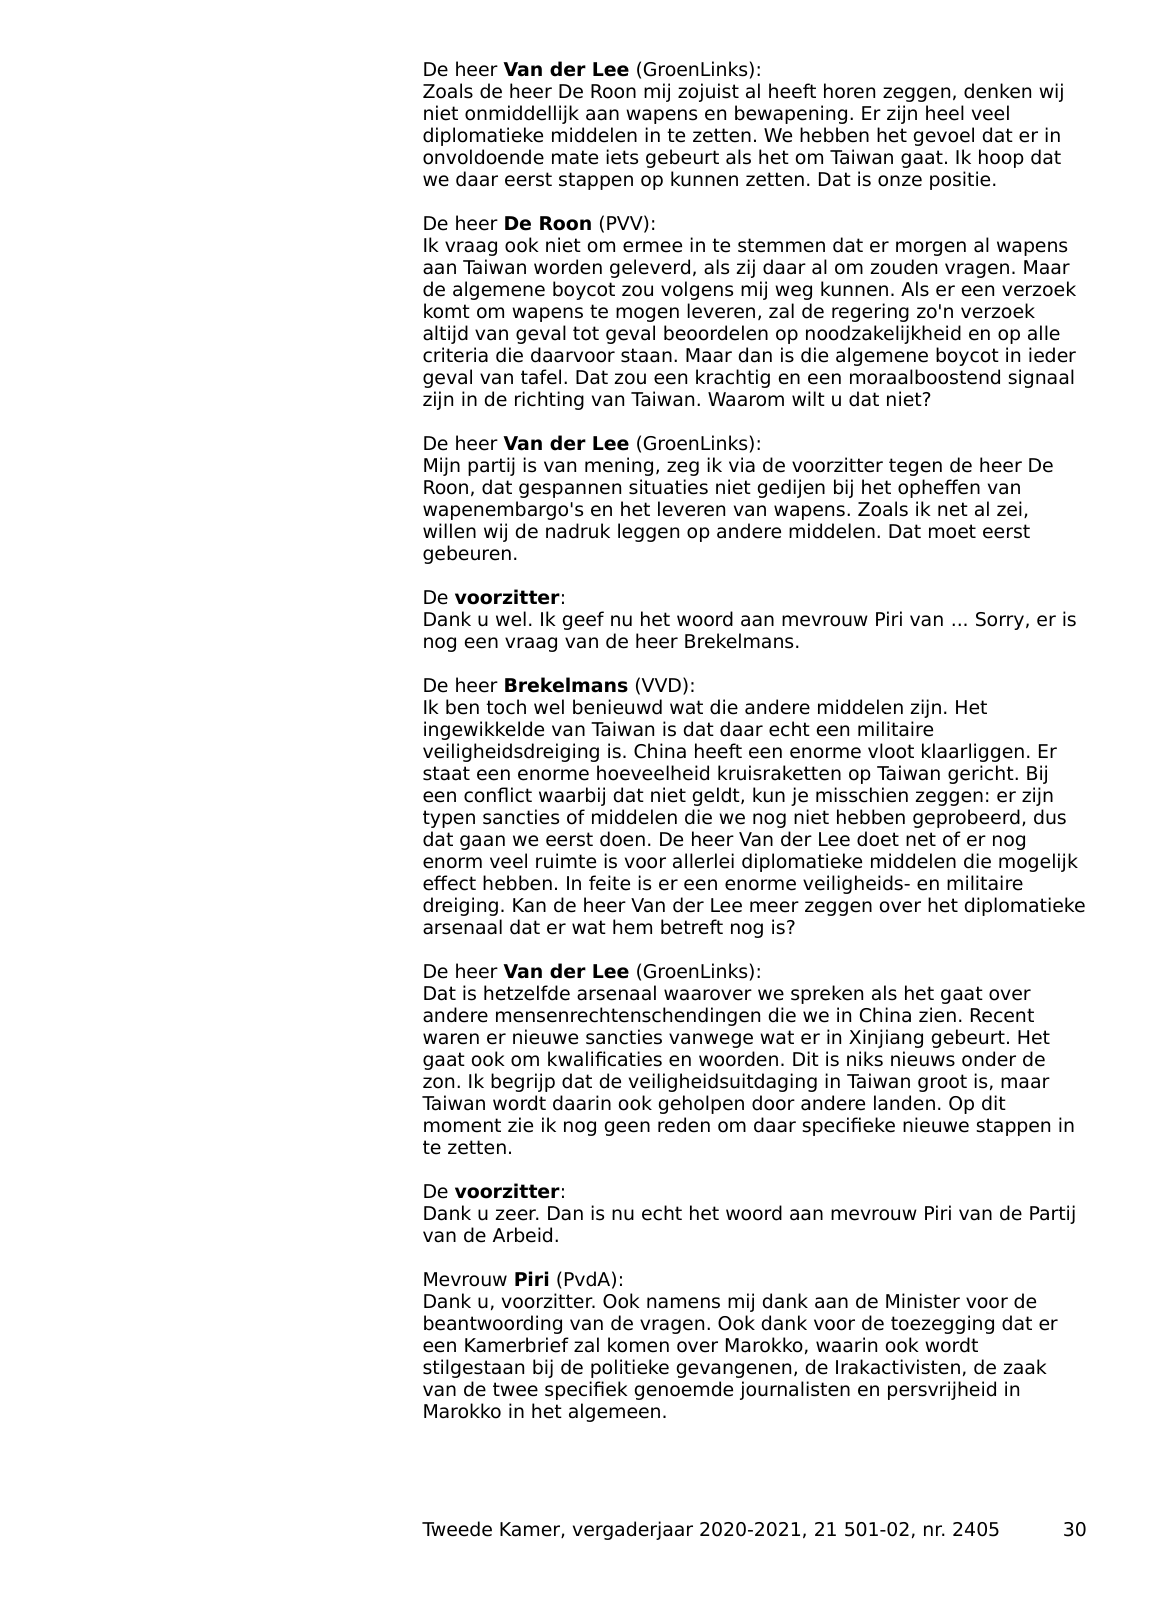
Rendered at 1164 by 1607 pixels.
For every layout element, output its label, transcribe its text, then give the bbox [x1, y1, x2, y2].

text Dat is hetzelfde arsenaal waarover we spreken als het gaat over andere mensenrechtenschendingen die we in China zien. Recent waren er nieuwe sancties vanwege wat er in Xinjiang gebeurt. Het gaat ook om kwalificaties en woorden. Dit is niks nieuws onder de zon. Ik begrijp dat de veiligheidsuitdaging in Taiwan groot is, maar Taiwan wordt daarin ook geholpen door andere landen. Op dit moment zie ik nog geen reden om daar specifieke nieuwe stappen in te zetten. [422, 983, 1087, 1159]
text Dank u zeer. Dan is nu echt het woord aan mevrouw Piri van de Partij van de Arbeid. [422, 1203, 1087, 1247]
text Ik vraag ook niet om ermee in te stemmen dat er morgen al wapens aan Taiwan worden geleverd, als zij daar al om zouden vragen. Maar de algemene boycot zou volgens mij weg kunnen. Als er een verzoek komt om wapens te mogen leveren, zal de regering zo'n verzoek altijd van geval tot geval beoordelen op noodzakelijkheid en op alle criteria die daarvoor staan. Maar dan is die algemene boycot in ieder geval van tafel. Dat zou een krachtig en een moraalboostend signaal zijn in de richting van Taiwan. Waarom wilt u dat niet? [422, 235, 1087, 411]
text Ik ben toch wel benieuwd wat die andere middelen zijn. Het ingewikkelde van Taiwan is dat daar echt een militaire veiligheidsdreiging is. China heeft een enorme vloot klaarliggen. Er staat een enorme hoeveelheid kruisraketten op Taiwan gericht. Bij een conflict waarbij dat niet geldt, kun je misschien zeggen: er zijn typen sancties of middelen die we nog niet hebben geprobeerd, dus dat gaan we eerst doen. De heer Van der Lee doet net of er nog enorm veel ruimte is voor allerlei diplomatieke middelen die mogelijk effect hebben. In feite is er een enorme veiligheids- en militaire dreiging. Kan de heer Van der Lee meer zeggen over het diplomatieke arsenaal dat er wat hem betreft nog is? [422, 697, 1087, 939]
text De heer Van der Lee (GroenLinks): [422, 961, 1087, 983]
text De voorzitter: [422, 1181, 1087, 1203]
text De voorzitter: [422, 587, 1087, 609]
text De heer Van der Lee (GroenLinks): [422, 59, 1087, 81]
text De heer De Roon (PVV): [422, 213, 1087, 235]
text Mijn partij is van mening, zeg ik via de voorzitter tegen de heer De Roon, dat gespannen situaties niet gedijen bij het opheffen van wapenembargo's en het leveren van wapens. Zoals ik net al zei, willen wij de nadruk leggen op andere middelen. Dat moet eerst gebeuren. [422, 455, 1087, 565]
text Dank u, voorzitter. Ook namens mij dank aan de Minister voor de beantwoording van de vragen. Ook dank voor de toezegging dat er een Kamerbrief zal komen over Marokko, waarin ook wordt stilgestaan bij de politieke gevangenen, de Irakactivisten, de zaak van de twee specifiek genoemde journalisten en persvrijheid in Marokko in het algemeen. [422, 1291, 1087, 1423]
text Zoals de heer De Roon mij zojuist al heeft horen zeggen, denken wij niet onmiddellijk aan wapens en bewapening. Er zijn heel veel diplomatieke middelen in te zetten. We hebben het gevoel dat er in onvoldoende mate iets gebeurt als het om Taiwan gaat. Ik hoop dat we daar eerst stappen op kunnen zetten. Dat is onze positie. [422, 81, 1087, 191]
text Mevrouw Piri (PvdA): [422, 1269, 1087, 1291]
text De heer Brekelmans (VVD): [422, 675, 1087, 697]
text Dank u wel. Ik geef nu het woord aan mevrouw Piri van ... Sorry, er is nog een vraag van de heer Brekelmans. [422, 609, 1087, 653]
text De heer Van der Lee (GroenLinks): [422, 433, 1087, 455]
